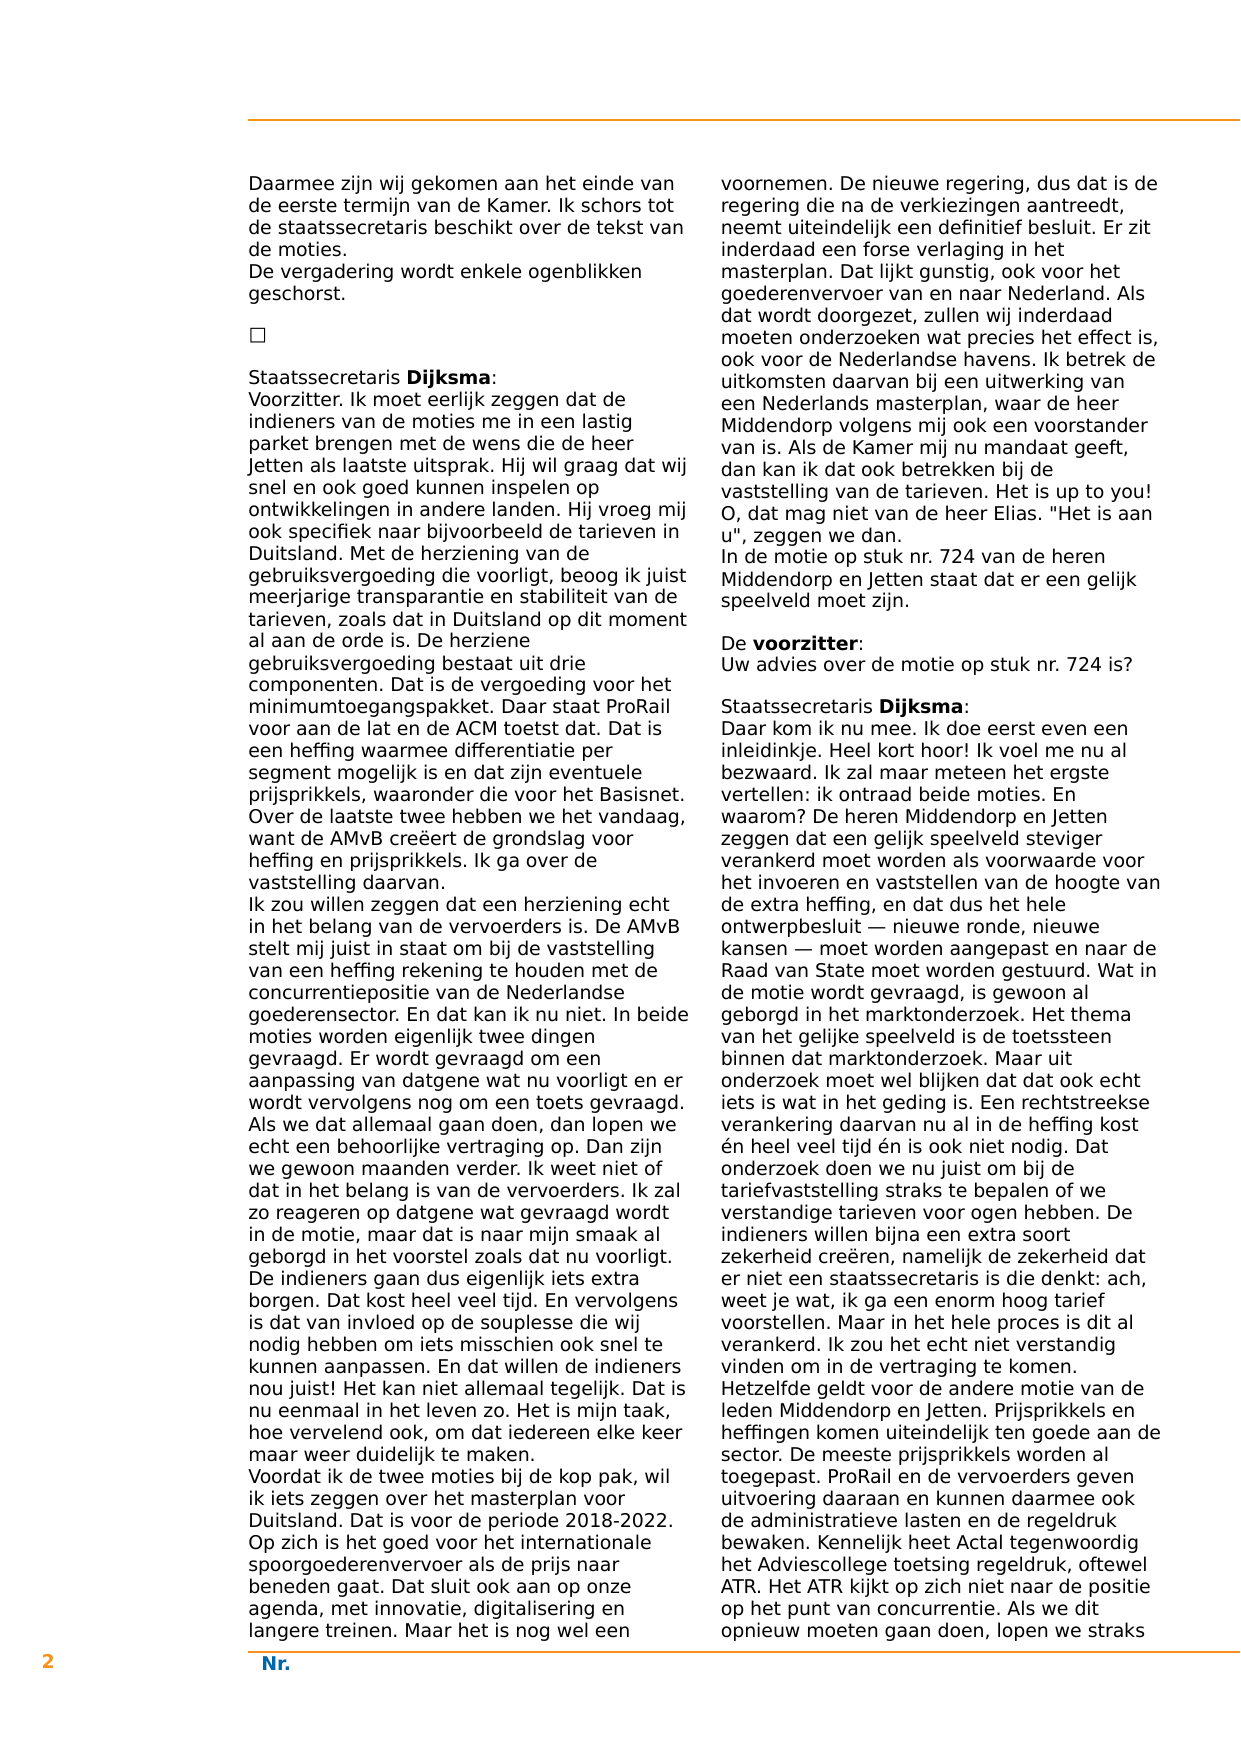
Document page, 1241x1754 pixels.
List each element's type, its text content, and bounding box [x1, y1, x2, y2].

text Staatssecretaris Dijksma: [248, 367, 691, 389]
text In de motie op stuk nr. 724 van de heren Middendorp en Jetten staat dat er een gelijk speelveld moet zijn. [721, 546, 1163, 612]
text voornemen. De nieuwe regering, dus dat is de regering die na de verkiezingen aantreedt, neemt uiteindelijk een definitief besluit. Er zit inderdaad een forse verlaging in het masterplan. Dat lijkt gunstig, ook voor het goederenvervoer van en naar Nederland. Als dat wordt doorgezet, zullen wij inderdaad moeten onderzoeken wat precies het effect is, ook voor de Nederlandse havens. Ik betrek de uitkomsten daarvan bij een uitwerking van een Nederlands masterplan, waar de heer Middendorp volgens mij ook een voorstander van is. Als de Kamer mij nu mandaat geeft, dan kan ik dat ook betrekken bij de vaststelling van de tarieven. Het is up to you! O, dat mag niet van de heer Elias. "Het is aan u", zeggen we dan. [721, 173, 1163, 546]
text ⬜ [248, 325, 691, 347]
text Daar kom ik nu mee. Ik doe eerst even een inleidinkje. Heel kort hoor! Ik voel me nu al bezwaard. Ik zal maar meteen het ergste vertellen: ik ontraad beide moties. En waarom? De heren Middendorp en Jetten zeggen dat een gelijk speelveld steviger verankerd moet worden als voorwaarde voor het invoeren en vaststellen van de hoogte van de extra heffing, en dat dus het hele ontwerpbesluit — nieuwe ronde, nieuwe kansen — moet worden aangepast en naar de Raad van State moet worden gestuurd. Wat in de motie wordt gevraagd, is gewoon al geborgd in het marktonderzoek. Het thema van het gelijke speelveld is de toetssteen binnen dat marktonderzoek. Maar uit onderzoek moet wel blijken dat dat ook echt iets is wat in het geding is. Een rechtstreekse verankering daarvan nu al in de heffing kost én heel veel tijd én is ook niet nodig. Dat onderzoek doen we nu juist om bij de tariefvaststelling straks te bepalen of we verstandige tarieven voor ogen hebben. De indieners willen bijna een extra soort zekerheid creëren, namelijk de zekerheid dat er niet een staatssecretaris is die denkt: ach, weet je wat, ik ga een enorm hoog tarief voorstellen. Maar in het hele proces is dit al verankerd. Ik zou het echt niet verstandig vinden om in de vertraging te komen. [721, 718, 1163, 1378]
text Hetzelfde geldt voor de andere motie van de leden Middendorp en Jetten. Prijsprikkels en heffingen komen uiteindelijk ten goede aan de sector. De meeste prijsprikkels worden al toegepast. ProRail en de vervoerders geven uitvoering daaraan en kunnen daarmee ook de administratieve lasten en de regeldruk bewaken. Kennelijk heet Actal tegenwoordig het Adviescollege toetsing regeldruk, oftewel ATR. Het ATR kijkt op zich niet naar de positie op het punt van concurrentie. Als we dit opnieuw moeten gaan doen, lopen we straks [721, 1378, 1163, 1641]
text Staatssecretaris Dijksma: [721, 696, 1163, 718]
text De vergadering wordt enkele ogenblikken geschorst. [248, 261, 691, 305]
text Voorzitter. Ik moet eerlijk zeggen dat de indieners van de moties me in een lastig parket brengen met de wens die de heer Jetten als laatste uitsprak. Hij wil graag dat wij snel en ook goed kunnen inspelen op ontwikkelingen in andere landen. Hij vroeg mij ook specifiek naar bijvoorbeeld de tarieven in Duitsland. Met de herziening van de gebruiksvergoeding die voorligt, beoog ik juist meerjarige transparantie en stabiliteit van de tarieven, zoals dat in Duitsland op dit moment al aan de orde is. De herziene gebruiksvergoeding bestaat uit drie componenten. Dat is de vergoeding voor het minimumtoegangspakket. Daar staat ProRail voor aan de lat en de ACM toetst dat. Dat is een heffing waarmee differentiatie per segment mogelijk is en dat zijn eventuele prijsprikkels, waaronder die voor het Basisnet. Over de laatste twee hebben we het vandaag, want de AMvB creëert de grondslag voor heffing en prijsprikkels. Ik ga over de vaststelling daarvan. [248, 389, 691, 894]
text De voorzitter: [721, 632, 1163, 654]
text Voordat ik de twee moties bij de kop pak, wil ik iets zeggen over het masterplan voor Duitsland. Dat is voor de periode 2018-2022. Op zich is het goed voor het internationale spoorgoederenvervoer als de prijs naar beneden gaat. Dat sluit ook aan op onze agenda, met innovatie, digitalisering en langere treinen. Maar het is nog wel een [248, 1466, 691, 1641]
text Uw advies over de motie op stuk nr. 724 is? [721, 654, 1163, 676]
text De indieners gaan dus eigenlijk iets extra borgen. Dat kost heel veel tijd. En vervolgens is dat van invloed op de souplesse die wij nodig hebben om iets misschien ook snel te kunnen aanpassen. En dat willen de indieners nou juist! Het kan niet allemaal tegelijk. Dat is nu eenmaal in het leven zo. Het is mijn taak, hoe vervelend ook, om dat iedereen elke keer maar weer duidelijk te maken. [248, 1268, 691, 1466]
text Daarmee zijn wij gekomen aan het einde van de eerste termijn van de Kamer. Ik schors tot de staatssecretaris beschikt over de tekst van de moties. [248, 173, 691, 261]
text Ik zou willen zeggen dat een herziening echt in het belang van de vervoerders is. De AMvB stelt mij juist in staat om bij de vaststelling van een heffing rekening te houden met de concurrentiepositie van de Nederlandse goederensector. En dat kan ik nu niet. In beide moties worden eigenlijk twee dingen gevraagd. Er wordt gevraagd om een aanpassing van datgene wat nu voorligt en er wordt vervolgens nog om een toets gevraagd. Als we dat allemaal gaan doen, dan lopen we echt een behoorlijke vertraging op. Dan zijn we gewoon maanden verder. Ik weet niet of dat in het belang is van de vervoerders. Ik zal zo reageren op datgene wat gevraagd wordt in de motie, maar dat is naar mijn smaak al geborgd in het voorstel zoals dat nu voorligt. [248, 894, 691, 1268]
